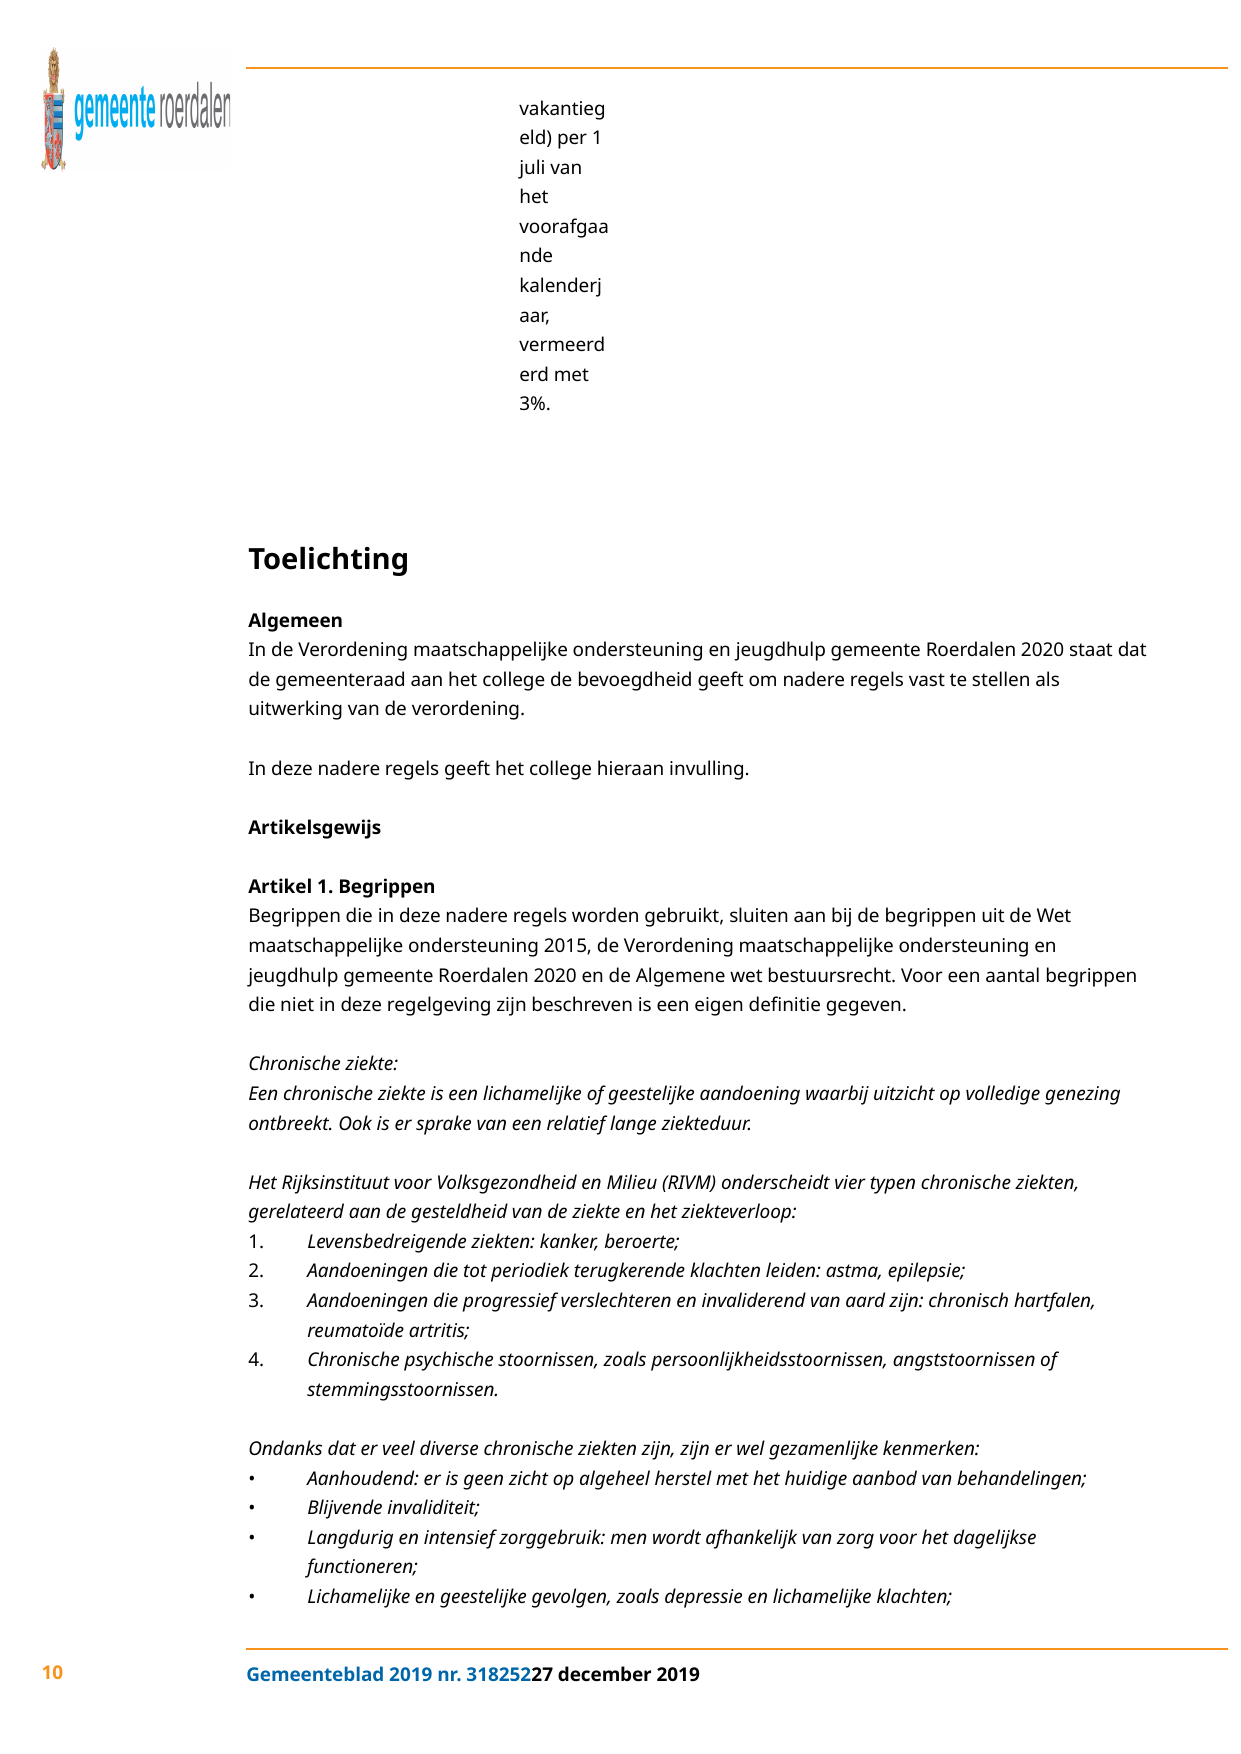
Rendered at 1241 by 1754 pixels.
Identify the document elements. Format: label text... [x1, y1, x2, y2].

list Langdurig en intensief zorggebruik: men wordt afhankelijk van zorg voor het dagelijkse functioneren; [248, 1524, 1152, 1579]
text Chronische ziekte: [248, 1051, 1152, 1076]
list Lichamelijke en geestelijke gevolgen, zoals depressie en lichamelijke klachten; [248, 1583, 1152, 1609]
list Blijvende invaliditeit; [248, 1494, 1152, 1520]
text Een chronische ziekte is een lichamelijke of geestelijke aandoening waarbij uitzicht op volledige genezing ontbreekt. Ook is er sprake van een relatief lange ziekteduur. [248, 1080, 1152, 1135]
text Toelichting [248, 538, 1152, 578]
text Artikelsgewijs [248, 814, 1152, 839]
text Het Rijksinstituut voor Volksgezondheid en Milieu (RIVM) onderscheidt vier typen chronische ziekten, gerelateerd aan de gesteldheid van de ziekte en het ziekteverloop: [248, 1169, 1152, 1224]
table_cell [248, 95, 429, 416]
text In deze nadere regels geeft het college hieraan invulling. [248, 755, 1152, 780]
table_cell [790, 95, 881, 416]
picture [41, 47, 231, 172]
text Algemeen [248, 607, 1152, 632]
list Aandoeningen die progressief verslechteren en invaliderend van aard zijn: chronisch hartfalen, reumatoïde artritis; [248, 1287, 1152, 1342]
table_cell [1061, 95, 1152, 416]
table_cell [971, 95, 1061, 416]
list Aandoeningen die tot periodiek terugkerende klachten leiden: astma, epilepsie; [248, 1258, 1152, 1283]
text Artikel 1. Begrippen [248, 873, 1152, 899]
text In de Verordening maatschappelijke ondersteuning en jeugdhulp gemeente Roerdalen 2020 staat dat de gemeenteraad aan het college de bevoegdheid geeft om nadere regels vast te stellen als uitwerking van de verordening. [248, 636, 1152, 721]
text Begrippen die in deze nadere regels worden gebruikt, sluiten aan bij de begrippen uit de Wet maatschappelijke ondersteuning 2015, de Verordening maatschappelijke ondersteuning en jeugdhulp gemeente Roerdalen 2020 en de Algemene wet bestuursrecht. Voor een aantal begrippen die niet in deze regelgeving zijn beschreven is een eigen definitie gegeven. [248, 903, 1152, 1017]
table_cell [700, 95, 790, 416]
text Ondanks dat er veel diverse chronische ziekten zijn, zijn er wel gezamenlijke kenmerken: [248, 1435, 1152, 1461]
table_cell [609, 95, 700, 416]
list Levensbedreigende ziekten: kanker, beroerte; [248, 1228, 1152, 1254]
list Chronische psychische stoornissen, zoals persoonlijkheidsstoornissen, angststoornissen of stemmingsstoornissen. [248, 1346, 1152, 1402]
table_cell [881, 95, 971, 416]
table_cell [429, 95, 519, 416]
list Aanhoudend: er is geen zicht op algeheel herstel met het huidige aanbod van behandelingen; [248, 1465, 1152, 1490]
table_cell vakantiegeld) per 1 juli van het voorafgaande kalenderjaar, vermeerderd met 3%. [519, 95, 609, 416]
